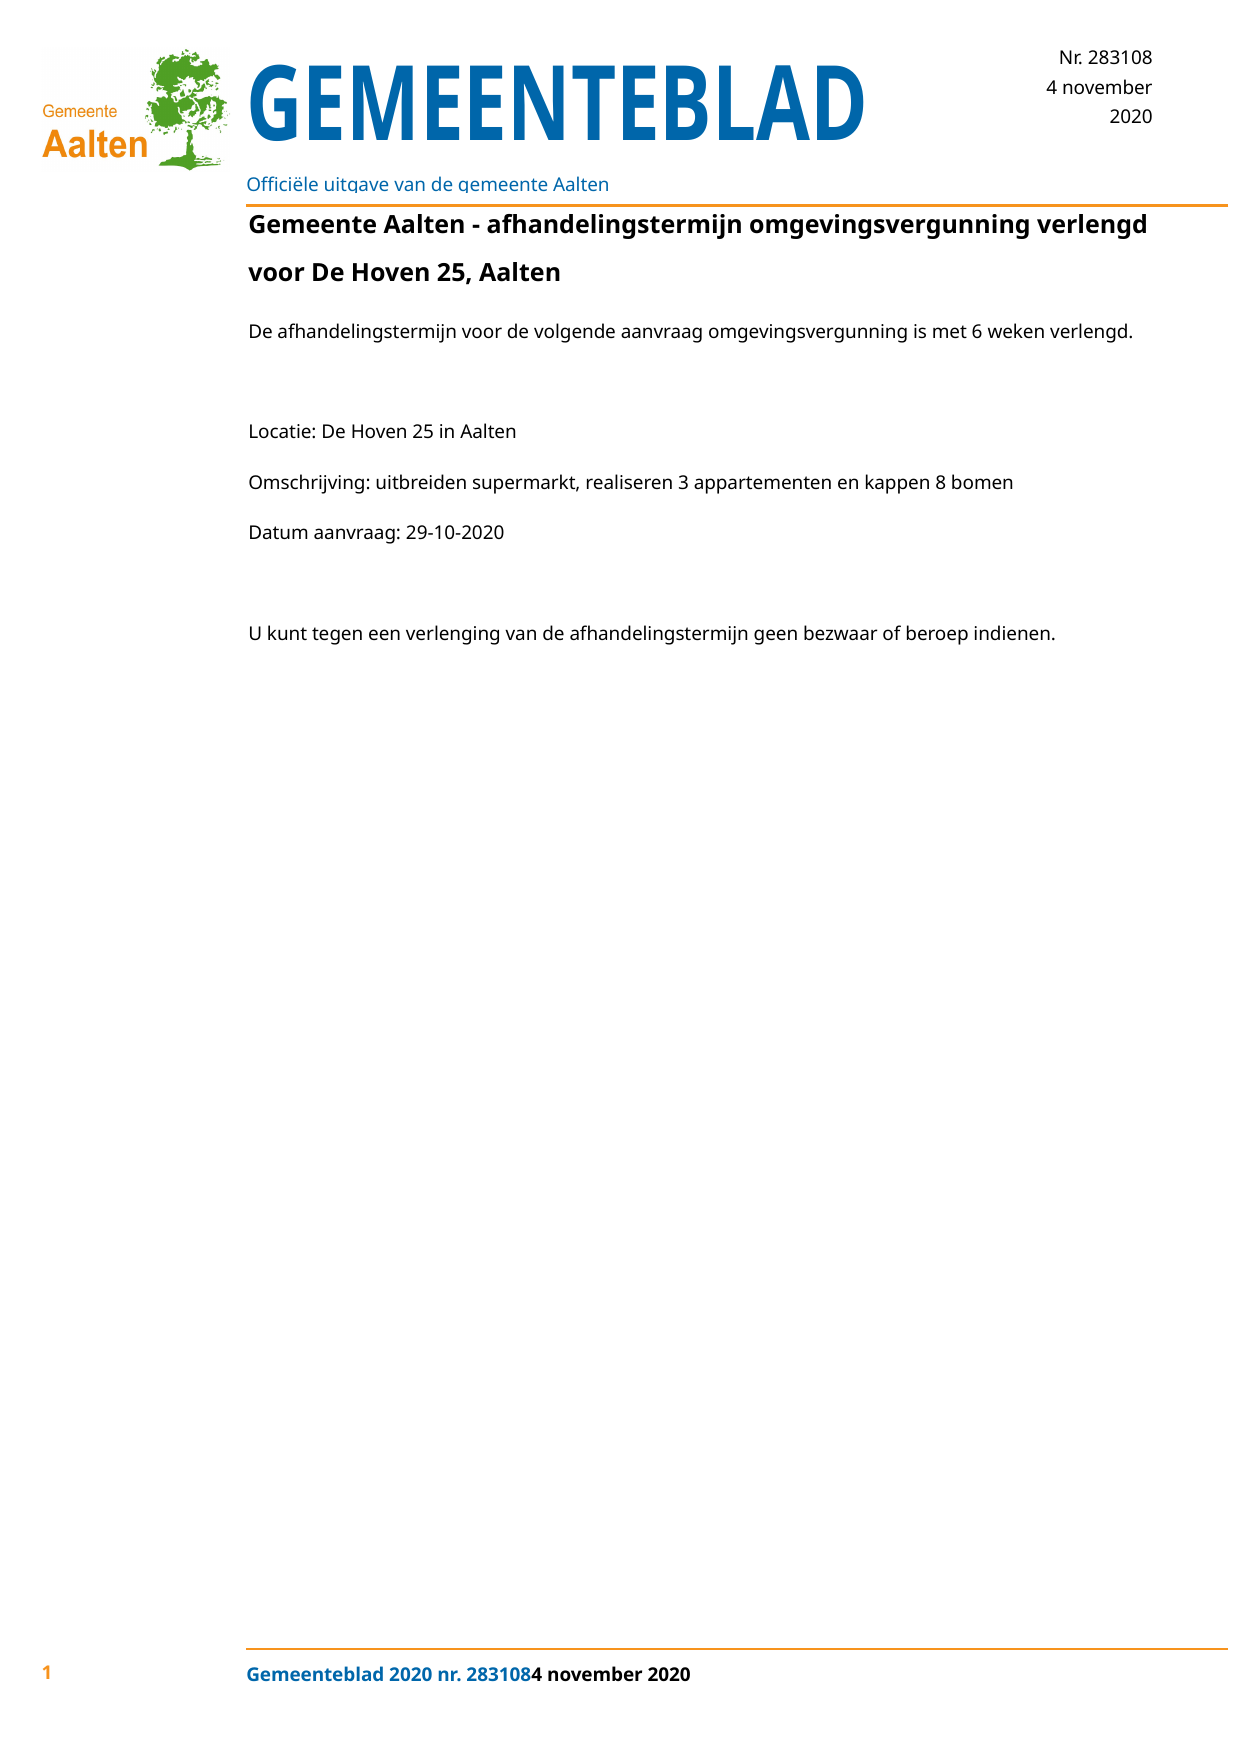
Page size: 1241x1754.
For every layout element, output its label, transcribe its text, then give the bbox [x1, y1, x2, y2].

text Datum aanvraag: 29-10-2020 [248, 519, 1152, 545]
text Omschrijving: uitbreiden supermarkt, realiseren 3 appartementen en kappen 8 bomen [248, 469, 1152, 495]
picture [41, 47, 231, 172]
text Gemeente Aalten - afhandelingstermijn omgevingsvergunning verlengd voor De Hoven 25, Aalten [248, 207, 1152, 288]
text Locatie: De Hoven 25 in Aalten [248, 419, 1152, 444]
text De afhandelingstermijn voor de volgende aanvraag omgevingsvergunning is met 6 weken verlengd. [248, 318, 1152, 344]
text U kunt tegen een verlenging van de afhandelingstermijn geen bezwaar of beroep indienen. [248, 620, 1152, 646]
